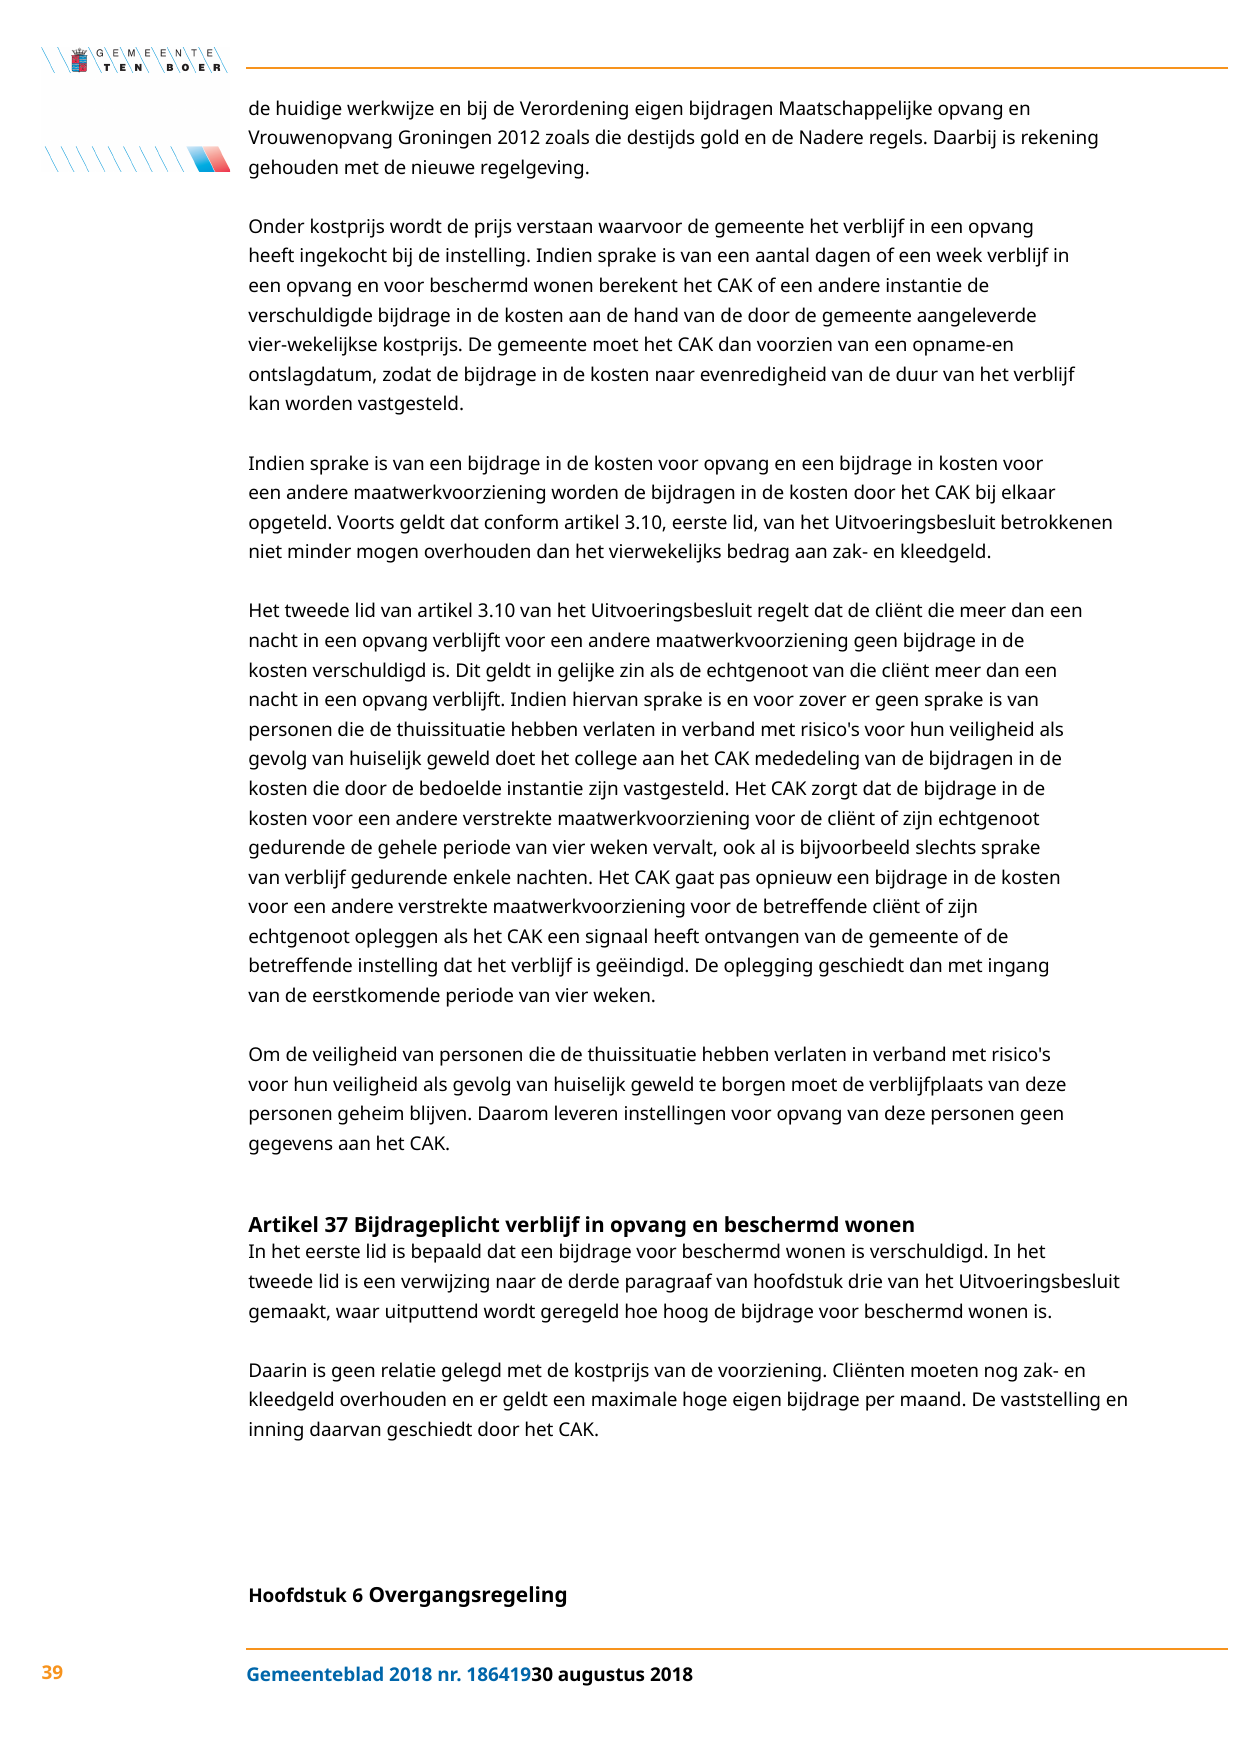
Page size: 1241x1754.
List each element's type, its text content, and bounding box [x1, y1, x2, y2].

text personen geheim blijven. Daarom leveren instellingen voor opvang van deze personen geen [248, 1101, 1152, 1126]
text kleedgeld overhouden en er geldt een maximale hoge eigen bijdrage per maand. De vaststelling en inning daarvan geschiedt door het CAK. [248, 1387, 1152, 1442]
text echtgenoot opleggen als het CAK een signaal heeft ontvangen van de gemeente of de [248, 923, 1152, 949]
text kosten voor een andere verstrekte maatwerkvoorziening voor de cliënt of zijn echtgenoot [248, 805, 1152, 831]
text Artikel 37 Bijdrageplicht verblijf in opvang en beschermd wonen [248, 1210, 1152, 1239]
text vier-wekelijkse kostprijs. De gemeente moet het CAK dan voorzien van een opname-en [248, 331, 1152, 357]
text nacht in een opvang verblijft voor een andere maatwerkvoorziening geen bijdrage in de [248, 627, 1152, 653]
text opgeteld. Voorts geldt dat conform artikel 3.10, eerste lid, van het Uitvoeringsbesluit betrokkenen niet minder mogen overhouden dan het vierwekelijks bedrag aan zak- en kleedgeld. [248, 509, 1152, 564]
text Indien sprake is van een bijdrage in de kosten voor opvang en een bijdrage in kosten voor [248, 450, 1152, 476]
text voor hun veiligheid als gevolg van huiselijk geweld te borgen moet de verblijfplaats van deze [248, 1071, 1152, 1097]
text kan worden vastgesteld. [248, 391, 1152, 416]
text van verblijf gedurende enkele nachten. Het CAK gaat pas opnieuw een bijdrage in de kosten [248, 864, 1152, 890]
text gemaakt, waar uitputtend wordt geregeld hoe hoog de bijdrage voor beschermd wonen is. [248, 1298, 1152, 1323]
text de huidige werkwijze en bij de Verordening eigen bijdragen Maatschappelijke opvang en Vrouwenopvang Groningen 2012 zoals die destijds gold en de Nadere regels. Daarbij is rekening gehouden met de nieuwe regelgeving. [248, 95, 1152, 180]
text gevolg van huiselijk geweld doet het college aan het CAK mededeling van de bijdragen in de [248, 746, 1152, 771]
text Om de veiligheid van personen die de thuissituatie hebben verlaten in verband met risico's [248, 1041, 1152, 1067]
text tweede lid is een verwijzing naar de derde paragraaf van hoofdstuk drie van het Uitvoeringsbesluit [248, 1268, 1152, 1294]
text Het tweede lid van artikel 3.10 van het Uitvoeringsbesluit regelt dat de cliënt die meer dan een [248, 598, 1152, 623]
text gedurende de gehele periode van vier weken vervalt, ook al is bijvoorbeeld slechts sprake [248, 834, 1152, 860]
text verschuldigde bijdrage in de kosten aan de hand van de door de gemeente aangeleverde [248, 302, 1152, 328]
text ontslagdatum, zodat de bijdrage in de kosten naar evenredigheid van de duur van het verblijf [248, 361, 1152, 387]
text gegevens aan het CAK. [248, 1130, 1152, 1156]
text nacht in een opvang verblijft. Indien hiervan sprake is en voor zover er geen sprake is van [248, 686, 1152, 712]
text Onder kostprijs wordt de prijs verstaan waarvoor de gemeente het verblijf in een opvang [248, 213, 1152, 239]
text een andere maatwerkvoorziening worden de bijdragen in de kosten door het CAK bij elkaar [248, 479, 1152, 505]
text een opvang en voor beschermd wonen berekent het CAK of een andere instantie de [248, 272, 1152, 298]
text voor een andere verstrekte maatwerkvoorziening voor de betreffende cliënt of zijn [248, 893, 1152, 919]
text Hoofdstuk 6 Overgangsregeling [248, 1580, 1152, 1608]
text kosten verschuldigd is. Dit geldt in gelijke zin als de echtgenoot van die cliënt meer dan een [248, 657, 1152, 683]
text betreffende instelling dat het verblijf is geëindigd. De oplegging geschiedt dan met ingang [248, 953, 1152, 978]
text Daarin is geen relatie gelegd met de kostprijs van de voorziening. Cliënten moeten nog zak- en [248, 1357, 1152, 1383]
picture [41, 47, 231, 172]
text In het eerste lid is bepaald dat een bijdrage voor beschermd wonen is verschuldigd. In het [248, 1239, 1152, 1264]
text kosten die door de bedoelde instantie zijn vastgesteld. Het CAK zorgt dat de bijdrage in de [248, 775, 1152, 801]
text heeft ingekocht bij de instelling. Indien sprake is van een aantal dagen of een week verblijf in [248, 243, 1152, 268]
text van de eerstkomende periode van vier weken. [248, 982, 1152, 1008]
text personen die de thuissituatie hebben verlaten in verband met risico's voor hun veiligheid als [248, 716, 1152, 742]
